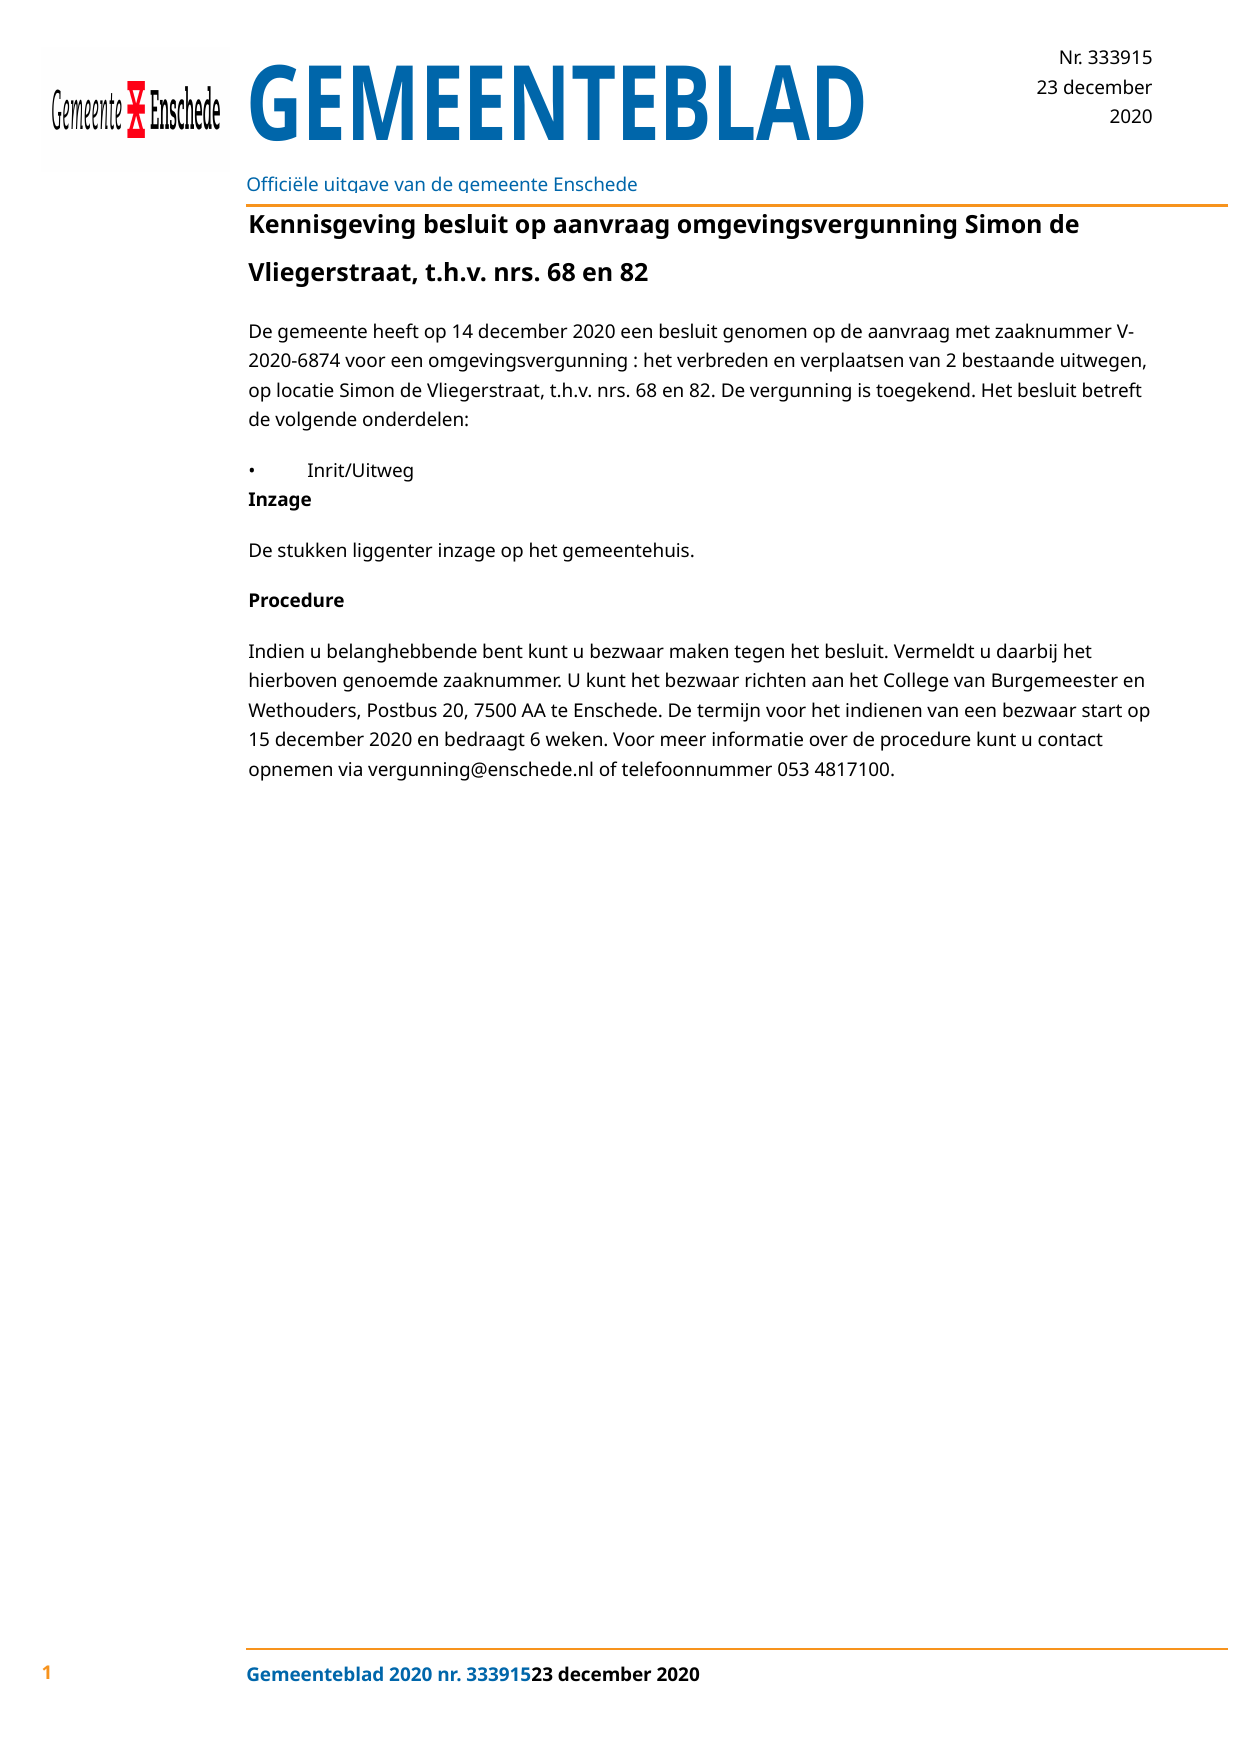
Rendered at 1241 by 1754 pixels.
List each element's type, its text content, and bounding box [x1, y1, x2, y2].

text Procedure [248, 587, 1152, 613]
text Inzage [248, 487, 1152, 512]
list Inrit/Uitweg [248, 457, 1152, 483]
text De stukken liggenter inzage op het gemeentehuis. [248, 537, 1152, 563]
picture [41, 47, 231, 172]
text Kennisgeving besluit op aanvraag omgevingsvergunning Simon de Vliegerstraat, t.h.v. nrs. 68 en 82 [248, 207, 1152, 288]
text Indien u belanghebbende bent kunt u bezwaar maken tegen het besluit. Vermeldt u daarbij het hierboven genoemde zaaknummer. U kunt het bezwaar richten aan het College van Burgemees­ter en Wethouders, Postbus 20, 7500 AA te Enschede. De termijn voor het indienen van een bezwaar start op 15 december 2020 en bedraagt 6 weken. Voor meer informatie over de procedure kunt u contact opnemen via vergunning@enschede.nl of telefoonnummer 053 4817100. [248, 638, 1152, 782]
text De gemeente heeft op 14 december 2020 een besluit genomen op de aanvraag met zaaknummer V-2020-6874 voor een omgevingsvergunning : het verbreden en verplaatsen van 2 bestaande uitwegen, op locatie Simon de Vliegerstraat, t.h.v. nrs. 68 en 82. De vergunning is toegekend. Het besluit betreft de volgende onderdelen: [248, 318, 1152, 432]
